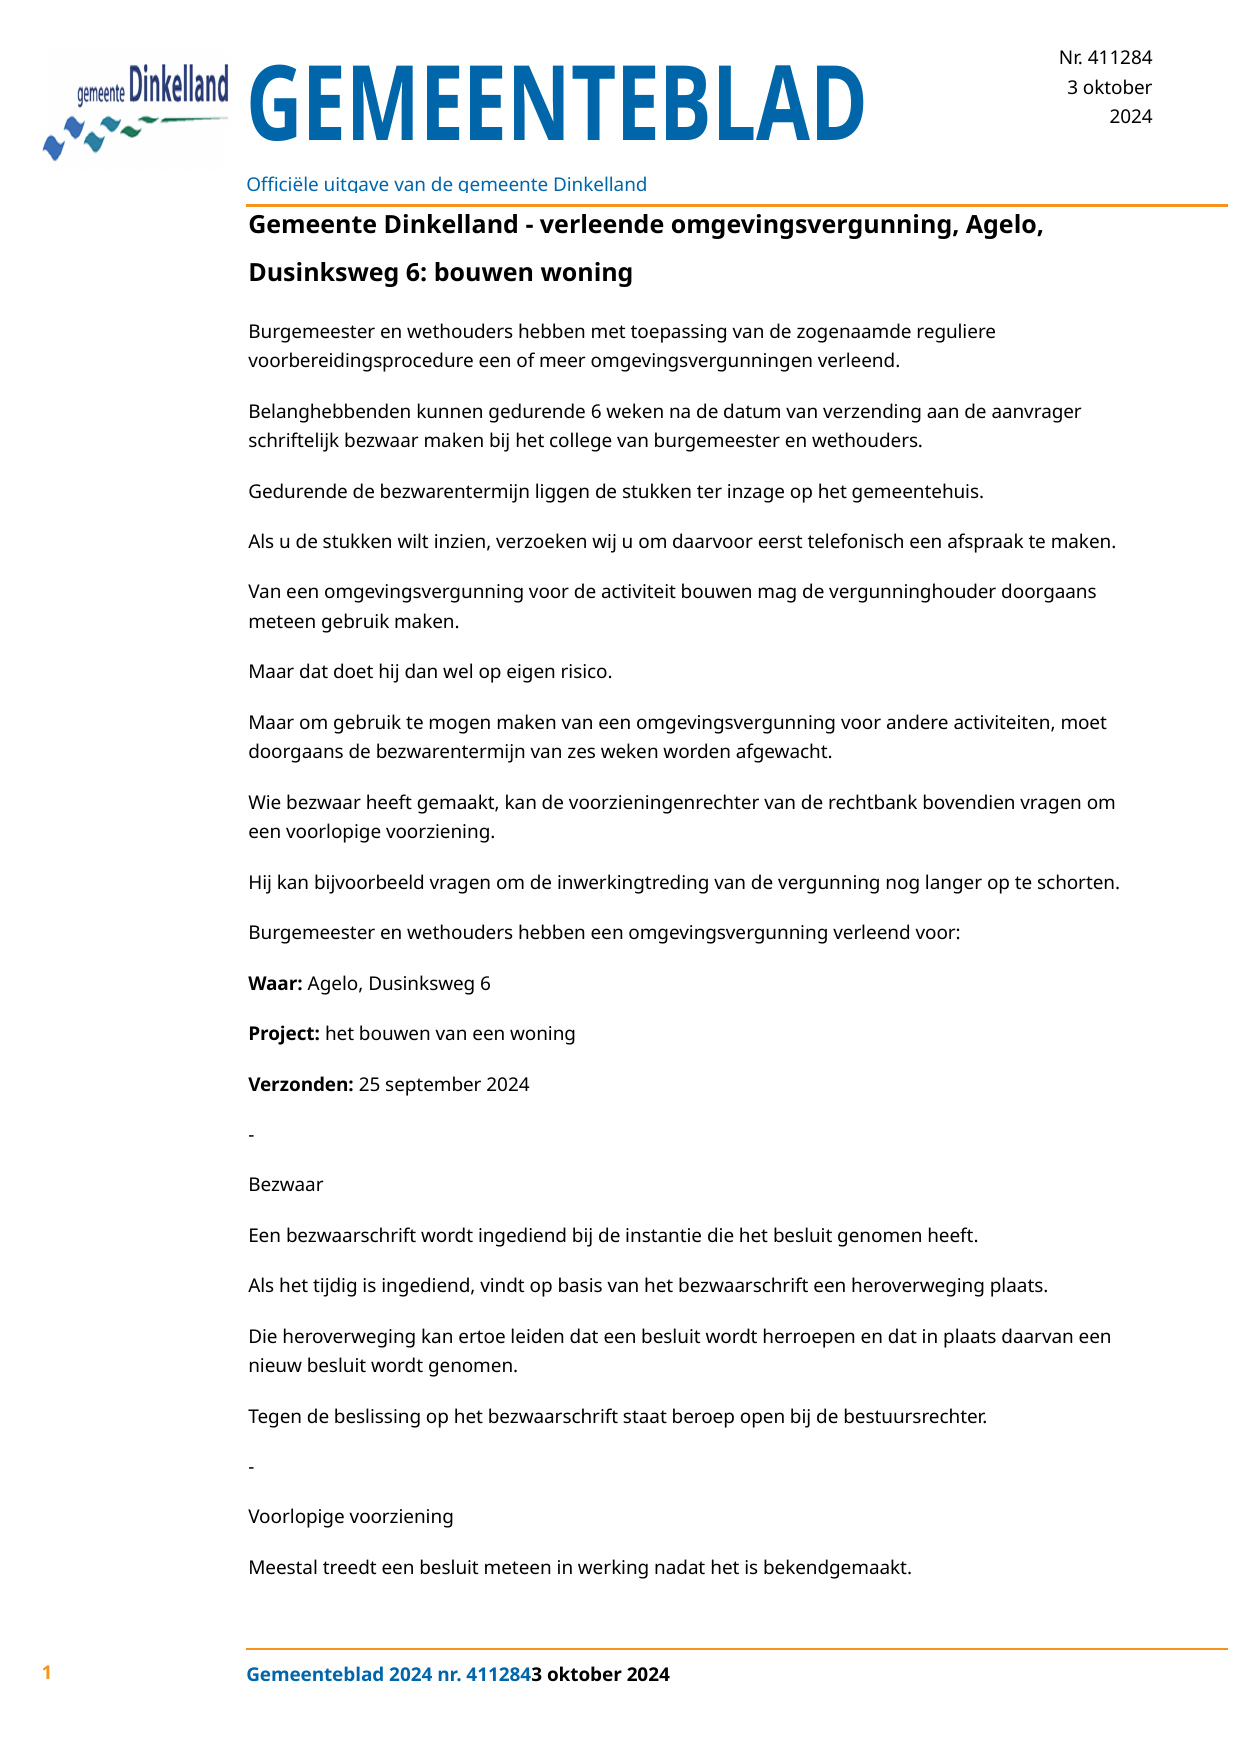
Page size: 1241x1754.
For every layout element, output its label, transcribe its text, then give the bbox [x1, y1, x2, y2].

text Gemeente Dinkelland - verleende omgevingsvergunning, Agelo, Dusinksweg 6: bouwen woning [248, 207, 1152, 288]
text Verzonden: 25 september 2024 [248, 1071, 1152, 1097]
text Als u de stukken wilt inzien, verzoeken wij u om daarvoor eerst telefonisch een afspraak te maken. [248, 528, 1152, 554]
text Voorlopige voorziening [248, 1504, 1152, 1529]
text Meestal treedt een besluit meteen in werking nadat het is bekendgemaakt. [248, 1554, 1152, 1580]
text Burgemeester en wethouders hebben met toepassing van de zogenaamde reguliere voorbereidingsprocedure een of meer omgevingsvergunningen verleend. [248, 318, 1152, 373]
text Gedurende de bezwarentermijn liggen de stukken ter inzage op het gemeentehuis. [248, 478, 1152, 504]
text Waar: Agelo, Dusinksweg 6 [248, 970, 1152, 996]
text Als het tijdig is ingediend, vindt op basis van het bezwaarschrift een heroverweging plaats. [248, 1272, 1152, 1298]
text - [248, 1121, 1152, 1147]
text Die heroverweging kan ertoe leiden dat een besluit wordt herroepen en dat in plaats daarvan een nieuw besluit wordt genomen. [248, 1323, 1152, 1378]
text Project: het bouwen van een woning [248, 1020, 1152, 1046]
text Maar dat doet hij dan wel op eigen risico. [248, 659, 1152, 684]
text Burgemeester en wethouders hebben een omgevingsvergunning verleend voor: [248, 919, 1152, 945]
text Hij kan bijvoorbeeld vragen om de inwerkingtreding van de vergunning nog langer op te schorten. [248, 869, 1152, 895]
text Wie bezwaar heeft gemaakt, kan de voorzieningenrechter van de rechtbank bovendien vragen om een voorlopige voorziening. [248, 789, 1152, 844]
text - [248, 1453, 1152, 1479]
text Belanghebbenden kunnen gedurende 6 weken na de datum van verzending aan de aanvrager schriftelijk bezwaar maken bij het college van burgemeester en wethouders. [248, 398, 1152, 453]
text Tegen de beslissing op het bezwaarschrift staat beroep open bij de bestuursrechter. [248, 1403, 1152, 1429]
text Bezwaar [248, 1172, 1152, 1197]
picture [41, 47, 231, 172]
text Van een omgevingsvergunning voor de activiteit bouwen mag de vergunninghouder doorgaans meteen gebruik maken. [248, 579, 1152, 634]
text Maar om gebruik te mogen maken van een omgevingsvergunning voor andere activiteiten, moet doorgaans de bezwarentermijn van zes weken worden afgewacht. [248, 709, 1152, 764]
text Een bezwaarschrift wordt ingediend bij de instantie die het besluit genomen heeft. [248, 1222, 1152, 1248]
